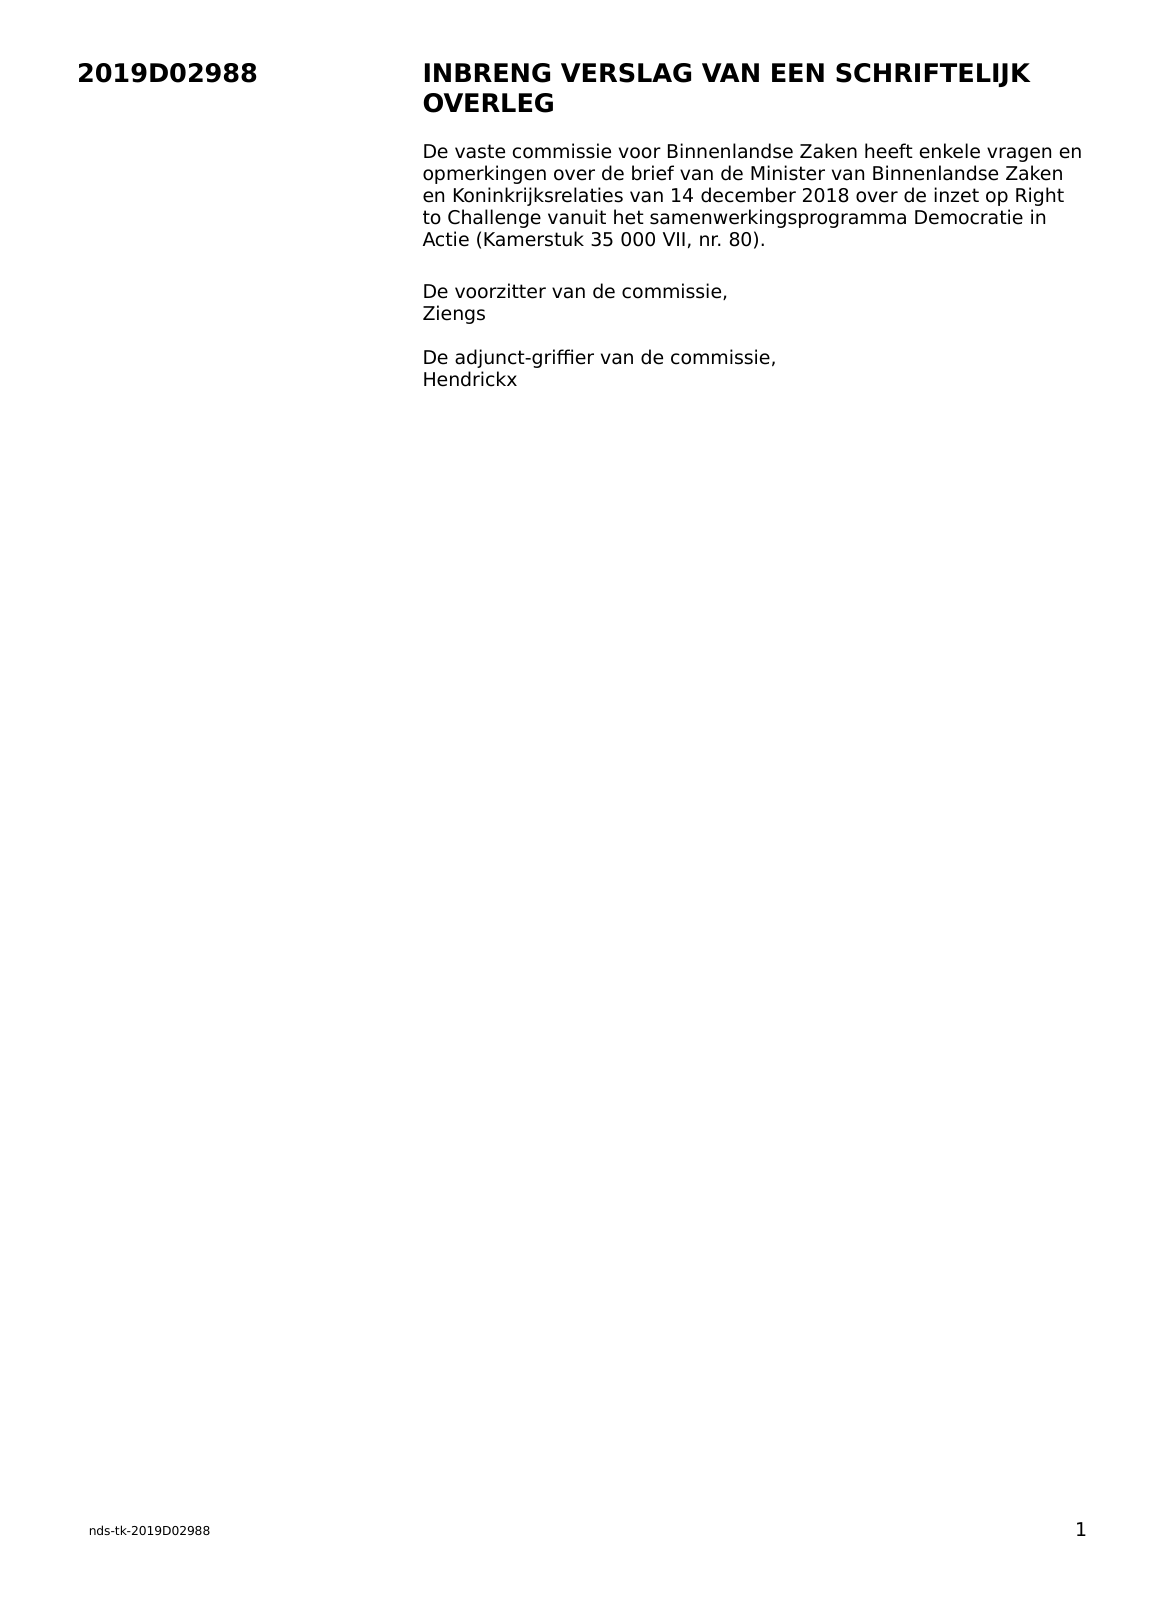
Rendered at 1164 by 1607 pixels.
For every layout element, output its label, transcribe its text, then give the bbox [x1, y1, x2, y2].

text nds-tk-2019D02988 [88, 1524, 323, 1538]
text 2019D02988 INBRENG VERSLAG VAN EEN SCHRIFTELIJK OVERLEG [77, 59, 1087, 118]
text De voorzitter van de commissie, Ziengs [422, 281, 1087, 324]
text De adjunct-griffier van de commissie, Hendrickx [422, 347, 1087, 391]
text De vaste commissie voor Binnenlandse Zaken heeft enkele vragen en opmerkingen over de brief van de Minister van Binnenlandse Zaken en Koninkrijksrelaties van 14 december 2018 over de inzet op Right to Challenge vanuit het samenwerkingsprogramma Democratie in Actie (Kamerstuk 35 000 VII, nr. 80). [422, 141, 1087, 251]
